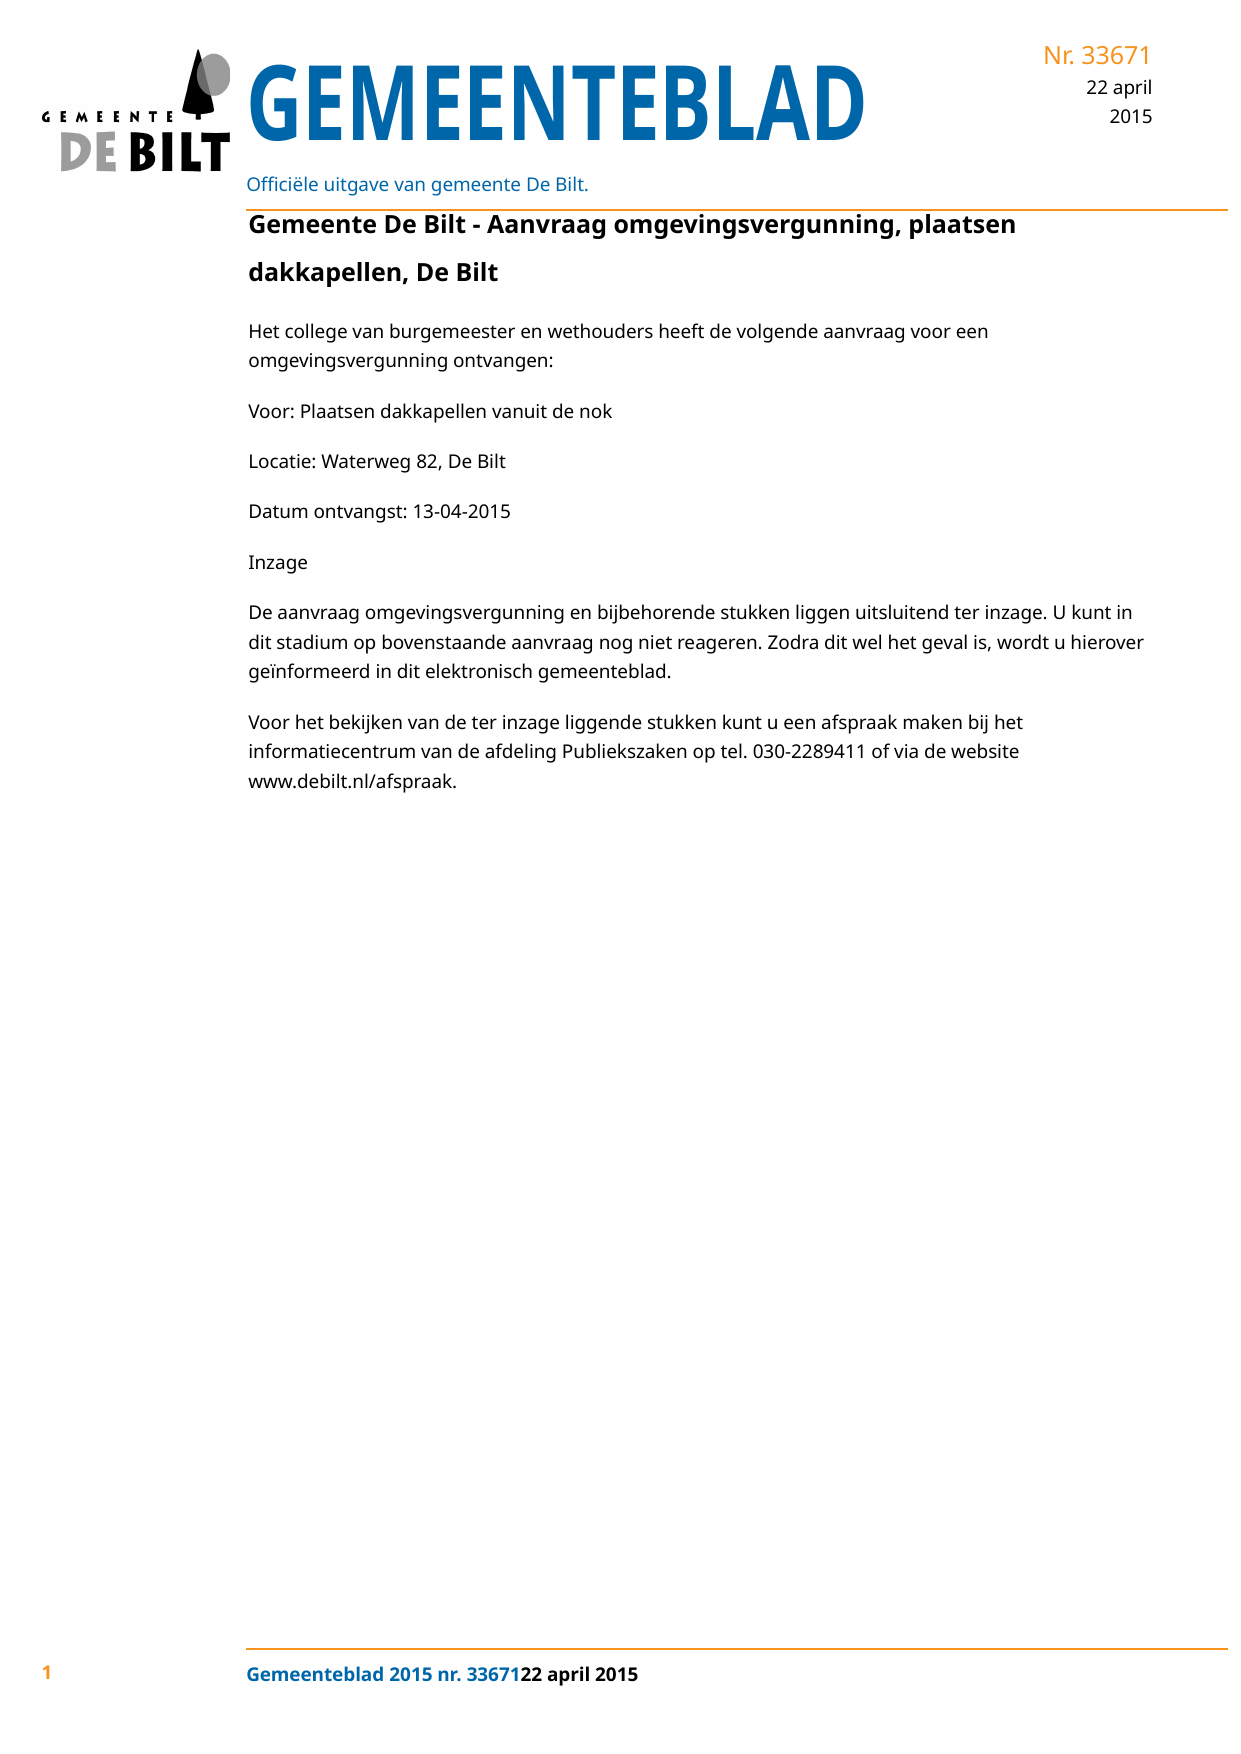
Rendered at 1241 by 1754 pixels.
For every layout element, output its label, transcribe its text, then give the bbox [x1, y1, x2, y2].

text Inzage [248, 549, 1152, 575]
text Het college van burgemeester en wethouders heeft de volgende aanvraag voor een omgevingsvergunning ontvangen: [248, 318, 1152, 373]
text Gemeente De Bilt - Aanvraag omgevingsvergunning, plaatsen dakkapellen, De Bilt [248, 211, 1152, 288]
text Voor het bekijken van de ter inzage liggende stukken kunt u een afspraak maken bij het informatiecentrum van de afdeling Publiekszaken op tel. 030-2289411 of via de website www.debilt.nl/afspraak. [248, 709, 1152, 794]
text Locatie: Waterweg 82, De Bilt [248, 448, 1152, 474]
text De aanvraag omgevingsvergunning en bijbehorende stukken liggen uitsluitend ter inzage. U kunt in dit stadium op bovenstaande aanvraag nog niet reageren. Zodra dit wel het geval is, wordt u hierover geïnformeerd in dit elektronisch gemeenteblad. [248, 599, 1152, 684]
picture [41, 47, 231, 172]
text Voor: Plaatsen dakkapellen vanuit de nok [248, 398, 1152, 424]
text Datum ontvangst: 13-04-2015 [248, 499, 1152, 524]
